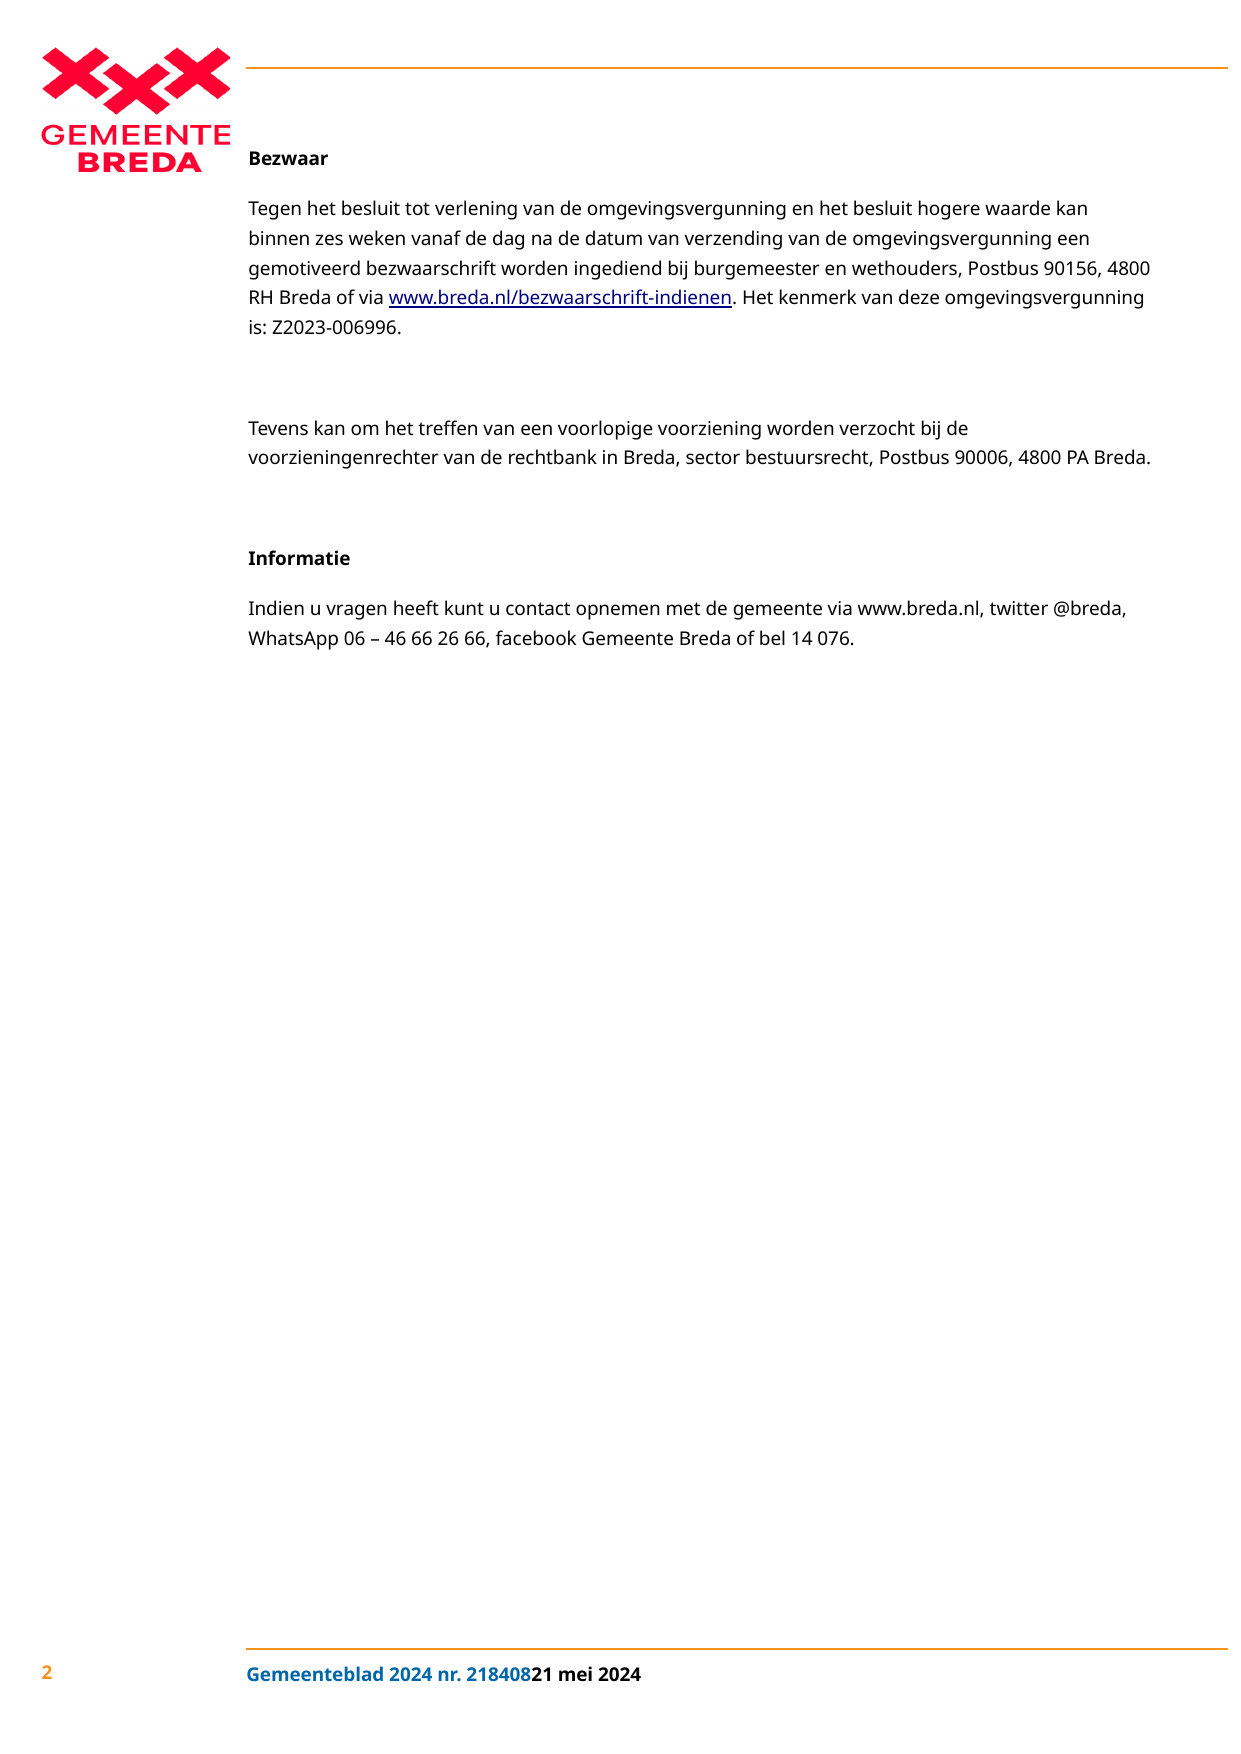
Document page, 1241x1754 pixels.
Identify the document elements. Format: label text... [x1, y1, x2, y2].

text Indien u vragen heeft kunt u contact opnemen met de gemeente via www.breda.nl, twitter @breda, WhatsApp 06 – 46 66 26 66, facebook Gemeente Breda of bel 14 076. [248, 596, 1152, 651]
text Tevens kan om het treffen van een voorlopige voorziening worden verzocht bij de voorzieningenrechter van de rechtbank in Breda, sector bestuursrecht, Postbus 90006, 4800 PA Breda. [248, 415, 1152, 470]
text Informatie [248, 545, 1152, 571]
text Tegen het besluit tot verlening van de omgevingsvergunning en het besluit hogere waarde kan binnen zes weken vanaf de dag na de datum van verzending van de omgevingsvergunning een gemotiveerd bezwaarschrift worden ingediend bij burgemeester en wethouders, Postbus 90156, 4800 RH Breda of via www.breda.nl/bezwaarschrift-indienen. Het kenmerk van deze omgevingsvergunning is: Z2023-006996. [248, 196, 1152, 340]
text Bezwaar [248, 145, 1152, 171]
picture [41, 47, 231, 172]
